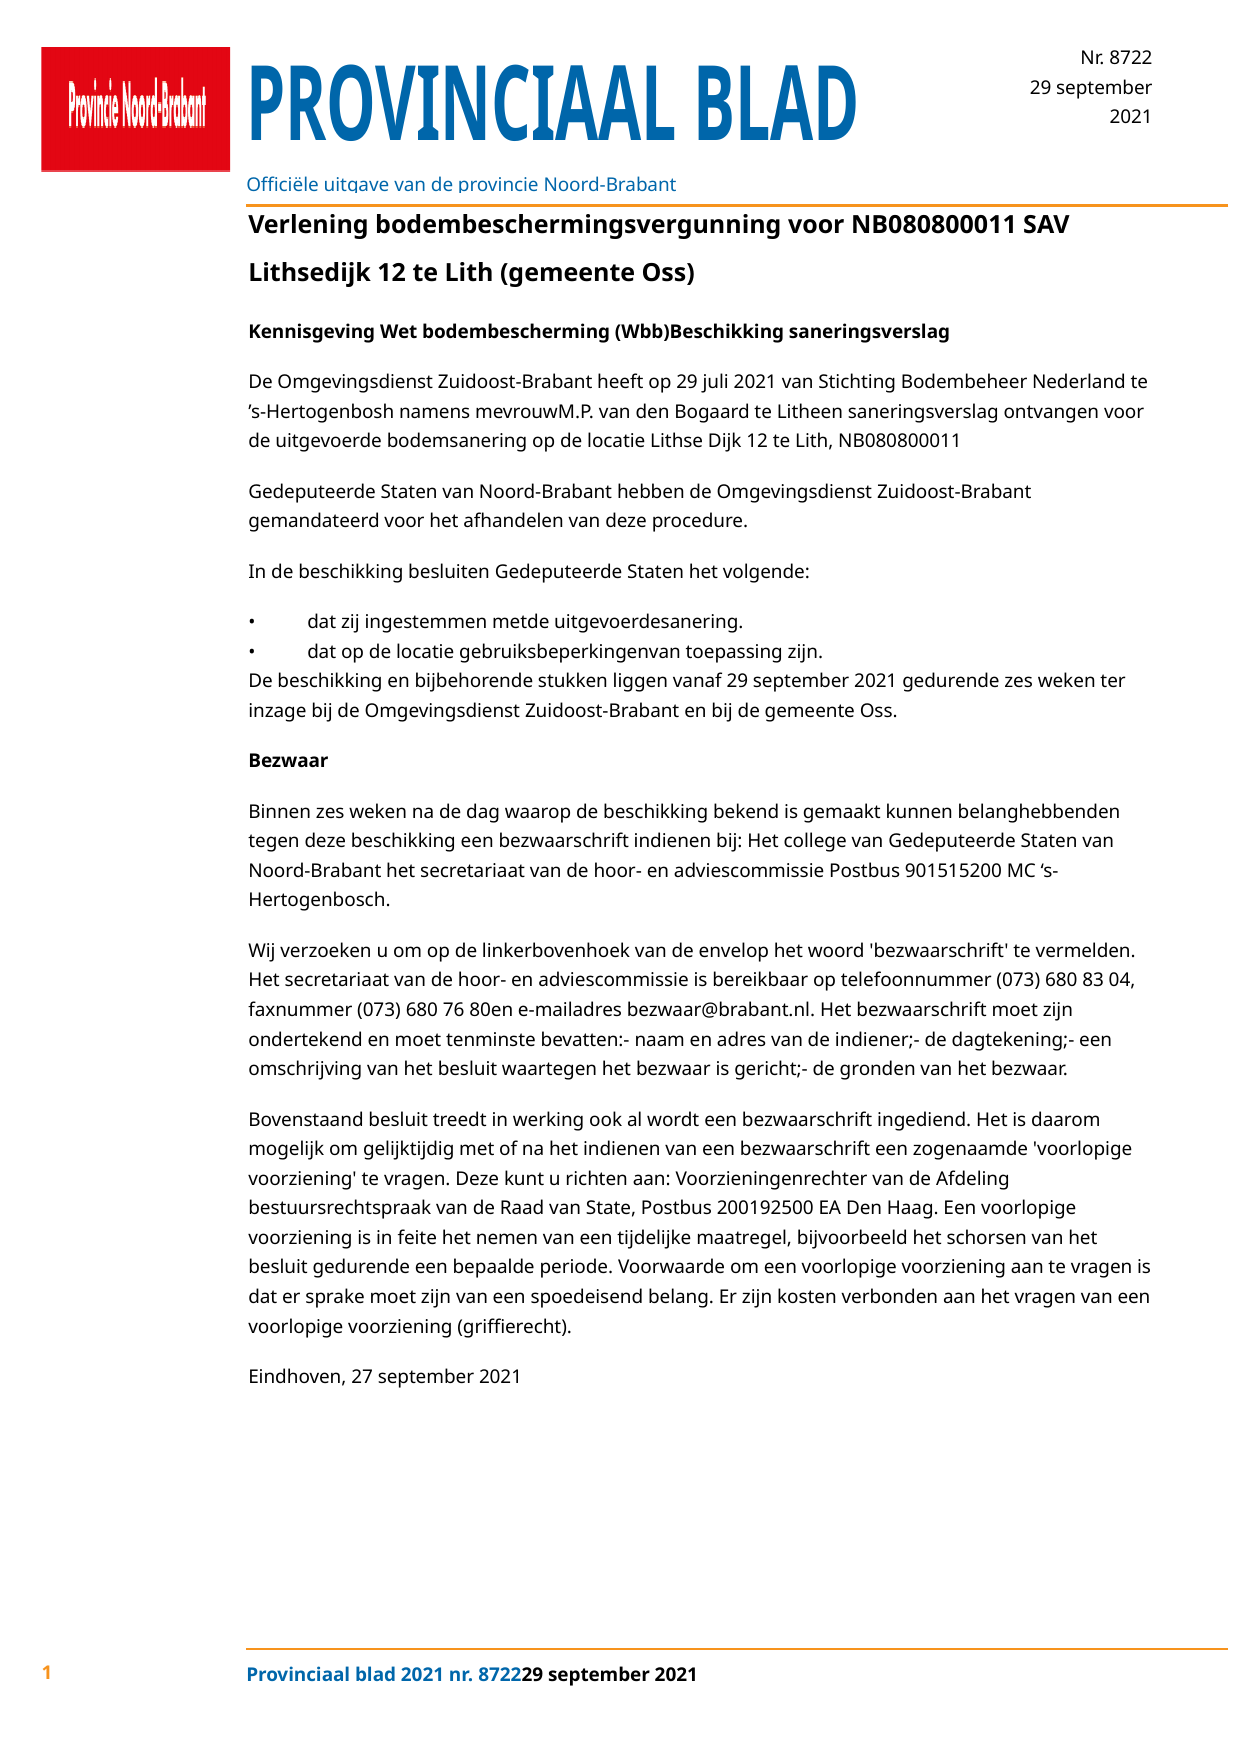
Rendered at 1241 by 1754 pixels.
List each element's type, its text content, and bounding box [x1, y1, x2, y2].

text Bovenstaand besluit treedt in werking ook al wordt een bezwaarschrift ingediend. Het is daarom mogelijk om gelijktijdig met of na het indienen van een bezwaarschrift een zogenaamde 'voorlopige voorziening' te vragen. Deze kunt u richten aan: Voorzieningenrechter van de Afdeling bestuursrechtspraak van de Raad van State, Postbus 200192500 EA Den Haag. Een voorlopige voorziening is in feite het nemen van een tijdelijke maatregel, bijvoorbeeld het schorsen van het besluit gedurende een bepaalde periode. Voorwaarde om een voorlopige voorziening aan te vragen is dat er sprake moet zijn van een spoedeisend belang. Er zijn kosten verbonden aan het vragen van een voorlopige voorziening (griffierecht). [248, 1106, 1152, 1339]
text Kennisgeving Wet bodembescherming (Wbb)Beschikking saneringsverslag [248, 318, 1152, 344]
text De Omgevingsdienst Zuidoost-Brabant heeft op 29 juli 2021 van Stichting Bodembeheer Nederland te ’s-Hertogenbosh namens mevrouwM.P. van den Bogaard te Litheen saneringsverslag ontvangen voor de uitgevoerde bodemsanering op de locatie Lithse Dijk 12 te Lith, NB080800011 [248, 368, 1152, 453]
text De beschikking en bijbehorende stukken liggen vanaf 29 september 2021 gedurende zes weken ter inzage bij de Omgevingsdienst Zuidoost-Brabant en bij de gemeente Oss. [248, 667, 1152, 723]
text In de beschikking besluiten Gedeputeerde Staten het volgende: [248, 558, 1152, 584]
picture [41, 47, 231, 172]
text Bezwaar [248, 747, 1152, 773]
text Eindhoven, 27 september 2021 [248, 1363, 1152, 1389]
text Gedeputeerde Staten van Noord-Brabant hebben de Omgevingsdienst Zuidoost-Brabant gemandateerd voor het afhandelen van deze procedure. [248, 478, 1152, 533]
list dat zij ingestemmen metde uitgevoerdesanering. [248, 608, 1152, 634]
text Binnen zes weken na de dag waarop de beschikking bekend is gemaakt kunnen belanghebbenden tegen deze beschikking een bezwaarschrift indienen bij: Het college van Gedeputeerde Staten van Noord-Brabant het secretariaat van de hoor- en adviescommissie Postbus 901515200 MC ‘s-Hertogenbosch. [248, 798, 1152, 912]
text Verlening bodembeschermingsvergunning voor NB080800011 SAV Lithsedijk 12 te Lith (gemeente Oss) [248, 207, 1152, 288]
text Wij verzoeken u om op de linkerbovenhoek van de envelop het woord 'bezwaarschrift' te vermelden. Het secretariaat van de hoor- en adviescommissie is bereikbaar op telefoonnummer (073) 680 83 04, faxnummer (073) 680 76 80en e-mailadres bezwaar@brabant.nl. Het bezwaarschrift moet zijn ondertekend en moet tenminste bevatten:- naam en adres van de indiener;- de dagtekening;- een omschrijving van het besluit waartegen het bezwaar is gericht;- de gronden van het bezwaar. [248, 937, 1152, 1081]
list dat op de locatie gebruiksbeperkingenvan toepassing zijn. [248, 638, 1152, 664]
